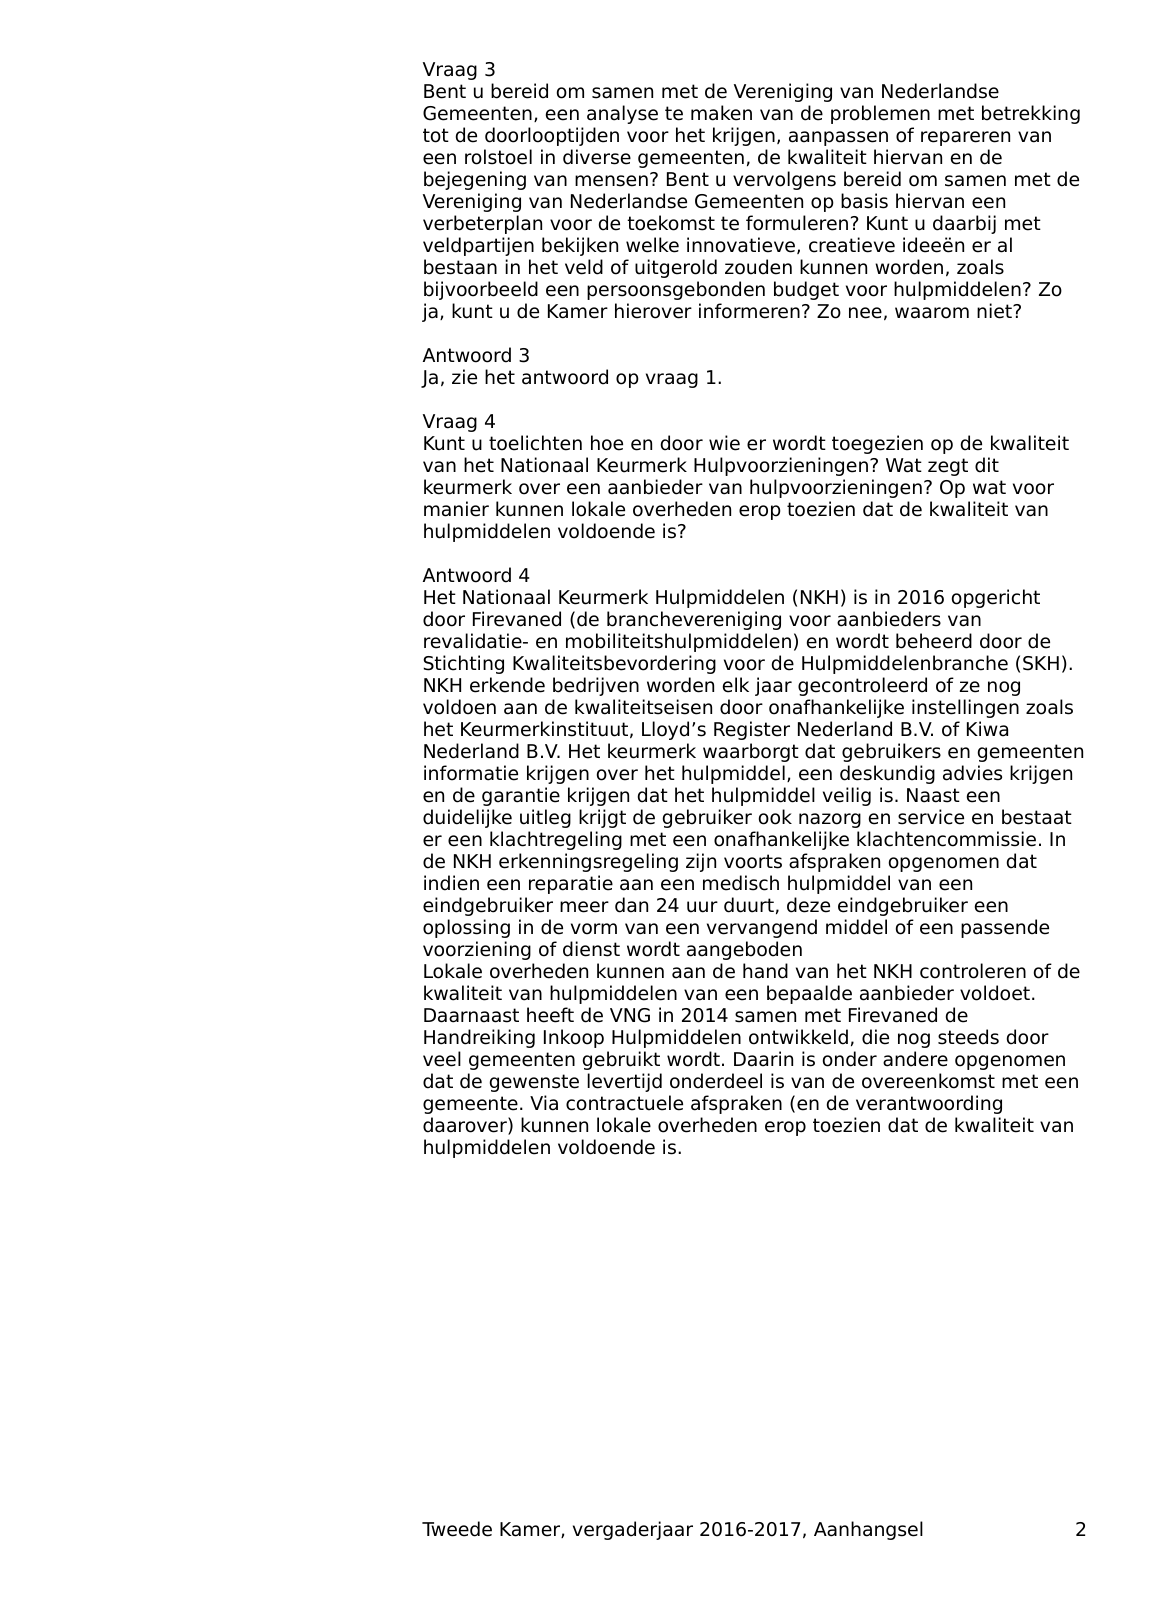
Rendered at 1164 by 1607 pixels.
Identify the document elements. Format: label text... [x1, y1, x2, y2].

text Antwoord 4 [422, 565, 1087, 587]
text Ja, zie het antwoord op vraag 1. [422, 367, 1087, 389]
text Het Nationaal Keurmerk Hulpmiddelen (NKH) is in 2016 opgericht door Firevaned (de branchevereniging voor aanbieders van revalidatie- en mobiliteitshulpmiddelen) en wordt beheerd door de Stichting Kwaliteitsbevordering voor de Hulpmiddelenbranche (SKH). [422, 587, 1087, 675]
text Bent u bereid om samen met de Vereniging van Nederlandse Gemeenten, een analyse te maken van de problemen met betrekking tot de doorlooptijden voor het krijgen, aanpassen of repareren van een rolstoel in diverse gemeenten, de kwaliteit hiervan en de bejegening van mensen? Bent u vervolgens bereid om samen met de Vereniging van Nederlandse Gemeenten op basis hiervan een verbeterplan voor de toekomst te formuleren? Kunt u daarbij met veldpartijen bekijken welke innovatieve, creatieve ideeën er al bestaan in het veld of uitgerold zouden kunnen worden, zoals bijvoorbeeld een persoonsgebonden budget voor hulpmiddelen? Zo ja, kunt u de Kamer hierover informeren? Zo nee, waarom niet? [422, 81, 1087, 323]
text NKH erkende bedrijven worden elk jaar gecontroleerd of ze nog voldoen aan de kwaliteitseisen door onafhankelijke instellingen zoals het Keurmerkinstituut, Lloyd’s Register Nederland B.V. of Kiwa Nederland B.V. Het keurmerk waarborgt dat gebruikers en gemeenten informatie krijgen over het hulpmiddel, een deskundig advies krijgen en de garantie krijgen dat het hulpmiddel veilig is. Naast een duidelijke uitleg krijgt de gebruiker ook nazorg en service en bestaat er een klachtregeling met een onafhankelijke klachtencommissie. In de NKH erkenningsregeling zijn voorts afspraken opgenomen dat indien een reparatie aan een medisch hulpmiddel van een eindgebruiker meer dan 24 uur duurt, deze eindgebruiker een oplossing in de vorm van een vervangend middel of een passende voorziening of dienst wordt aangeboden [422, 675, 1087, 961]
text Antwoord 3 [422, 345, 1087, 367]
text Vraag 3 [422, 59, 1087, 81]
text Lokale overheden kunnen aan de hand van het NKH controleren of de kwaliteit van hulpmiddelen van een bepaalde aanbieder voldoet. Daarnaast heeft de VNG in 2014 samen met Firevaned de Handreiking Inkoop Hulpmiddelen ontwikkeld, die nog steeds door veel gemeenten gebruikt wordt. Daarin is onder andere opgenomen dat de gewenste levertijd onderdeel is van de overeenkomst met een gemeente. Via contractuele afspraken (en de verantwoording daarover) kunnen lokale overheden erop toezien dat de kwaliteit van hulpmiddelen voldoende is. [422, 961, 1087, 1159]
text Vraag 4 [422, 411, 1087, 433]
text Kunt u toelichten hoe en door wie er wordt toegezien op de kwaliteit van het Nationaal Keurmerk Hulpvoorzieningen? Wat zegt dit keurmerk over een aanbieder van hulpvoorzieningen? Op wat voor manier kunnen lokale overheden erop toezien dat de kwaliteit van hulpmiddelen voldoende is? [422, 433, 1087, 543]
